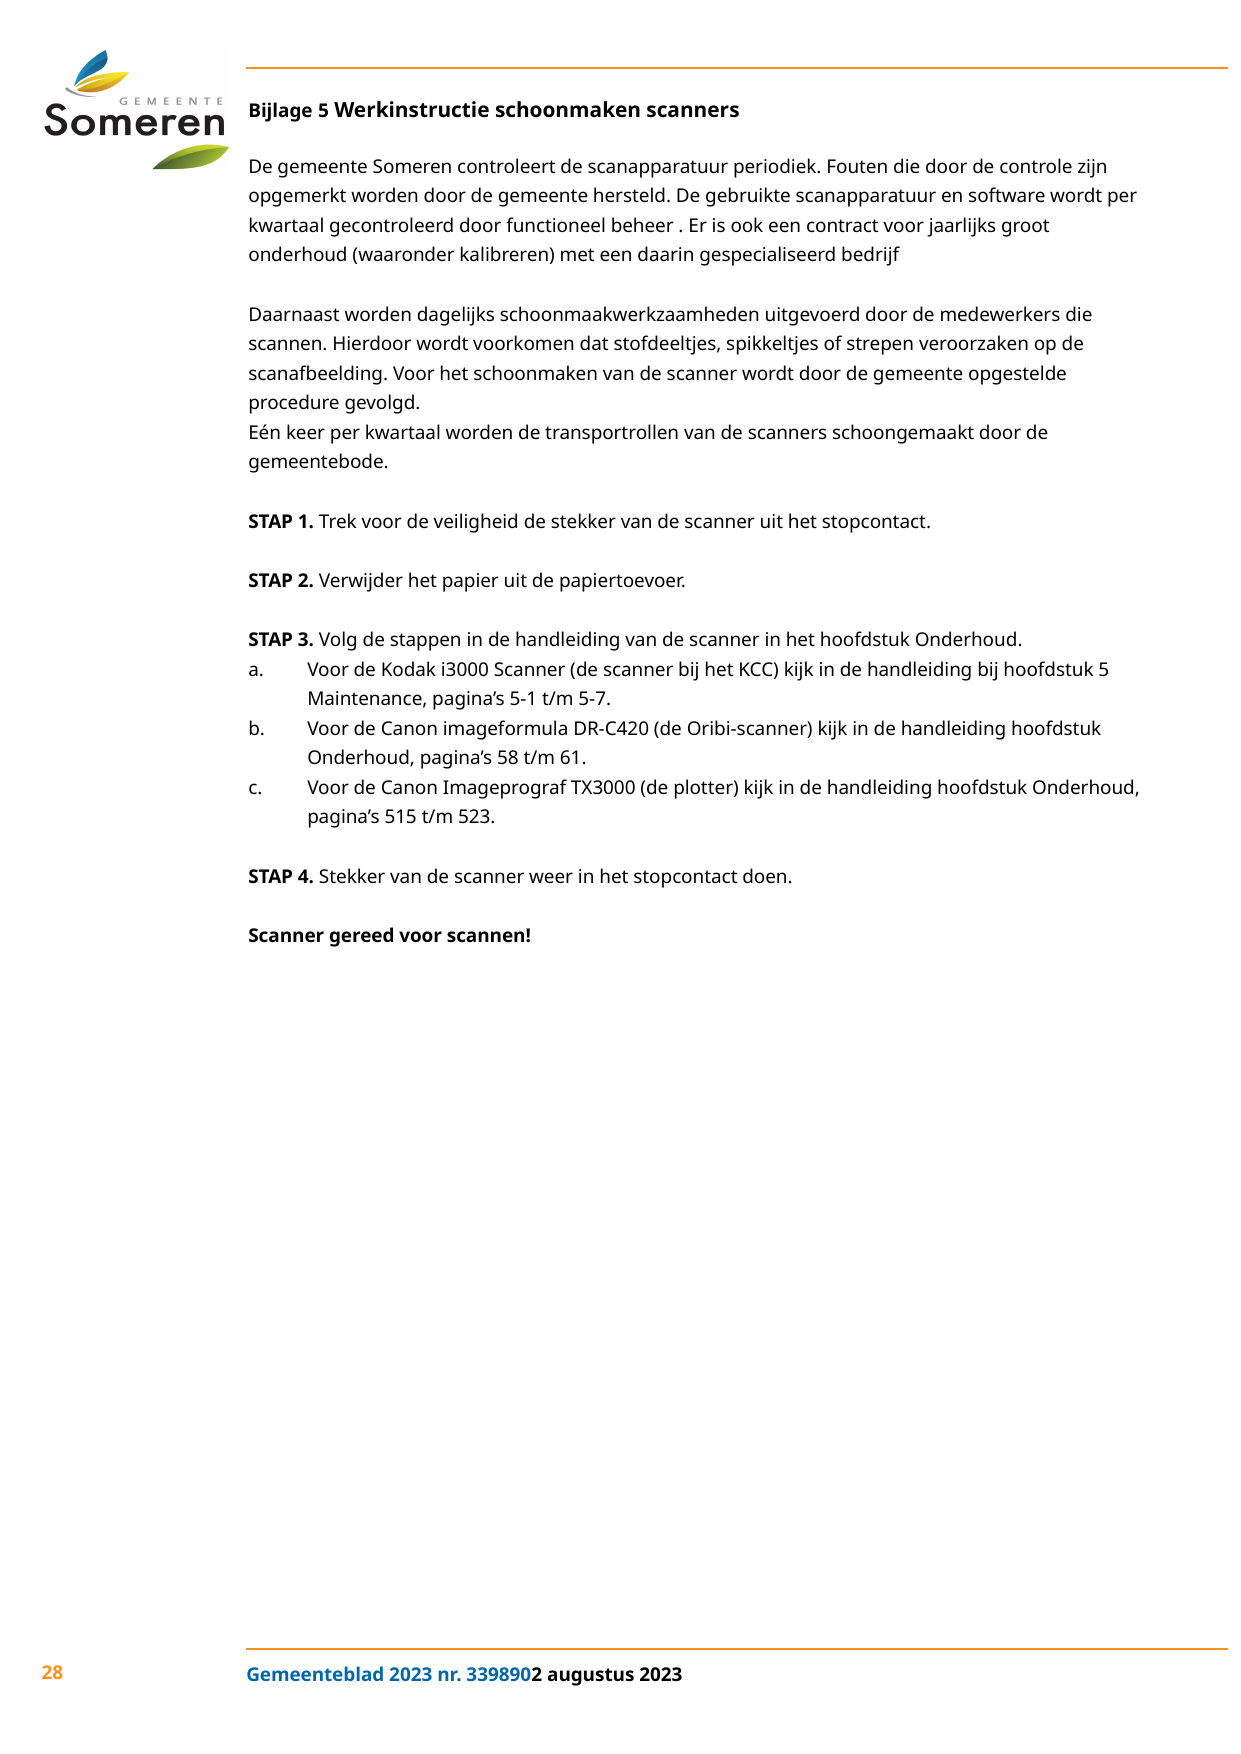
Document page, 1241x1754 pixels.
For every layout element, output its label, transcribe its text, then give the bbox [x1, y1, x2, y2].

text Eén keer per kwartaal worden de transportrollen van de scanners schoongemaakt door de gemeentebode. [248, 419, 1152, 474]
text Scanner gereed voor scannen! [248, 922, 1152, 948]
list Voor de Kodak i3000 Scanner (de scanner bij het KCC) kijk in de handleiding bij hoofdstuk 5 Maintenance, pagina’s 5-1 t/m 5-7. [248, 656, 1152, 711]
text De gemeente Someren controleert de scanapparatuur periodiek. Fouten die door de controle zijn opgemerkt worden door de gemeente hersteld. De gebruikte scanapparatuur en software wordt per kwartaal gecontroleerd door functioneel beheer . Er is ook een contract voor jaarlijks groot onderhoud (waaronder kalibreren) met een daarin gespecialiseerd bedrijf [248, 153, 1152, 267]
text STAP 3. Volg de stappen in de handleiding van de scanner in het hoofdstuk Onderhoud. [248, 626, 1152, 652]
list Voor de Canon imageformula DR-C420 (de Oribi-scanner) kijk in de handleiding hoofdstuk Onderhoud, pagina’s 58 t/m 61. [248, 715, 1152, 770]
text STAP 2. Verwijder het papier uit de papiertoevoer. [248, 567, 1152, 593]
text STAP 1. Trek voor de veiligheid de stekker van de scanner uit het stopcontact. [248, 508, 1152, 534]
picture [41, 47, 231, 172]
text Daarnaast worden dagelijks schoonmaakwerkzaamheden uitgevoerd door de medewerkers die scannen. Hierdoor wordt voorkomen dat stofdeeltjes, spikkeltjes of strepen veroorzaken op de scanafbeelding. Voor het schoonmaken van de scanner wordt door de gemeente opgestelde procedure gevolgd. [248, 301, 1152, 415]
list Voor de Canon Imageprograf TX3000 (de plotter) kijk in de handleiding hoofdstuk Onderhoud, pagina’s 515 t/m 523. [248, 774, 1152, 829]
text STAP 4. Stekker van de scanner weer in het stopcontact doen. [248, 863, 1152, 889]
text Bijlage 5 Werkinstructie schoonmaken scanners [248, 95, 1152, 123]
